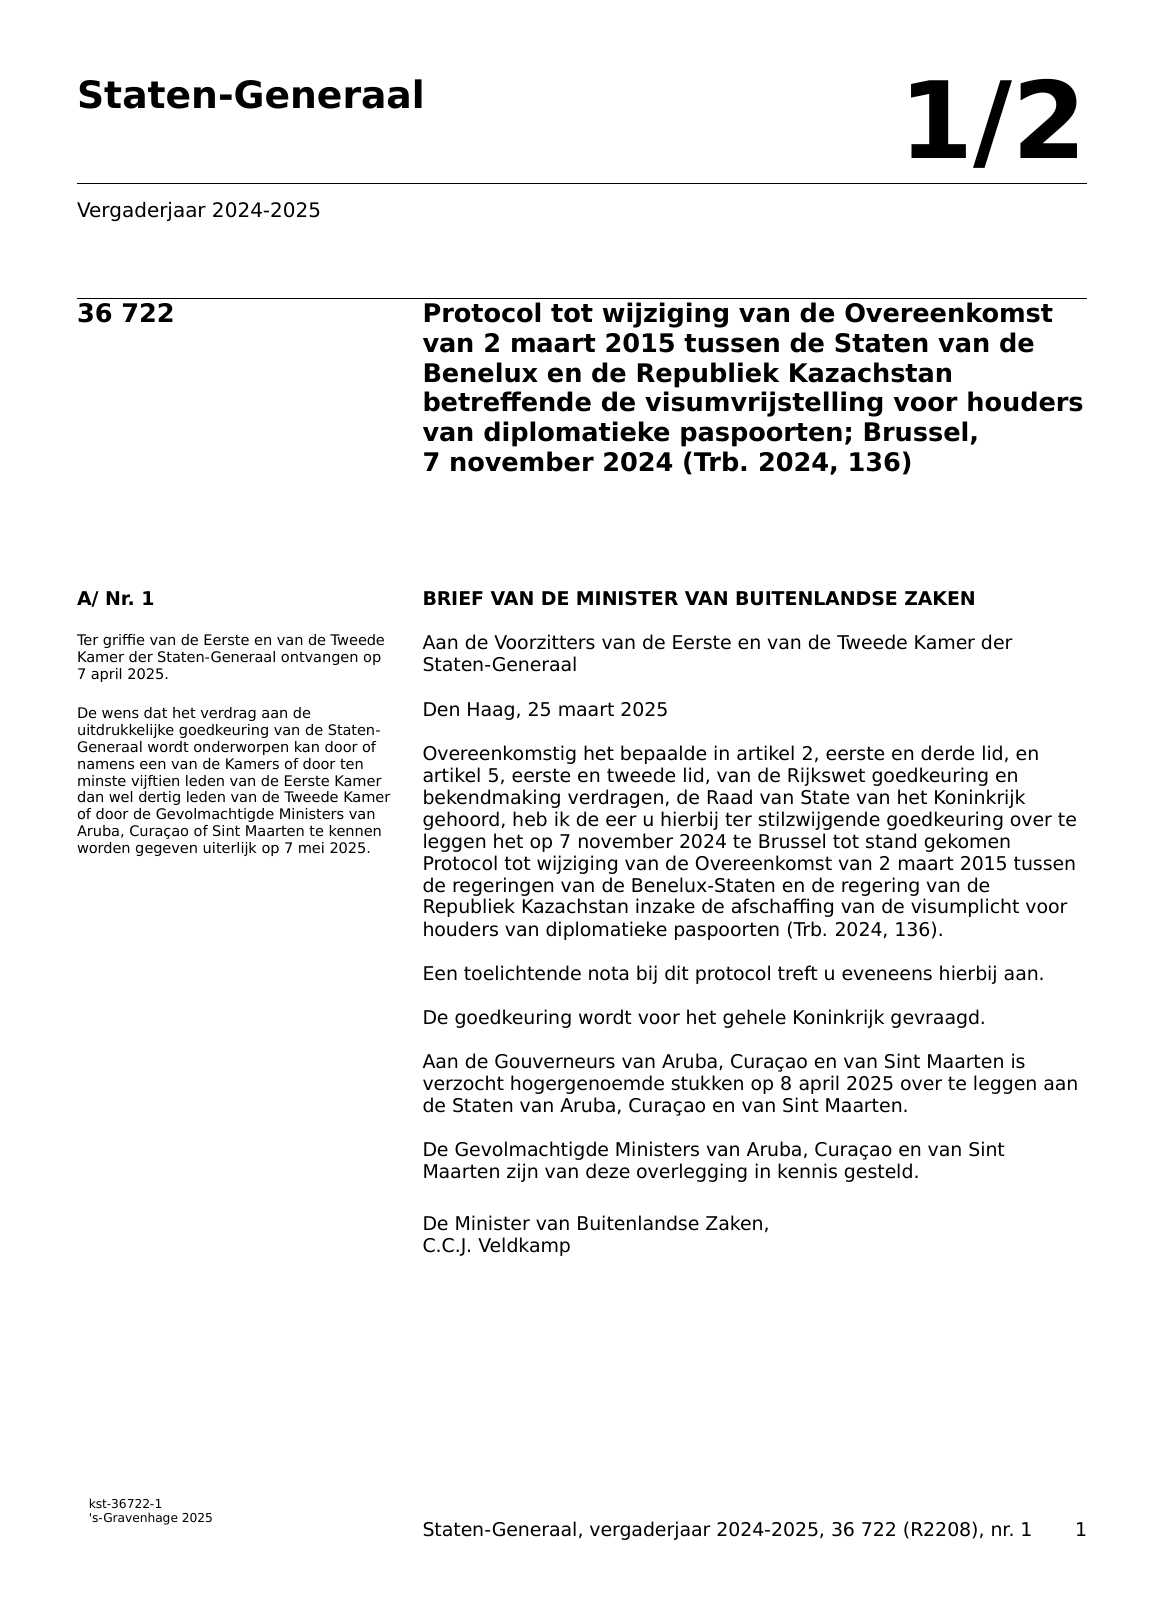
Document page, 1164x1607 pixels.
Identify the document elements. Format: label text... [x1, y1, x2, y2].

table_header Staten-Generaal [77, 59, 886, 183]
text De Gevolmachtigde Ministers van Aruba, Curaçao en van Sint Maarten zijn van deze overlegging in kennis gesteld. [422, 1139, 1087, 1183]
text Ter griffie van de Eerste en van de Tweede Kamer der Staten-Generaal ontvangen op 7 april 2025. [77, 632, 399, 683]
text Een toelichtende nota bij dit protocol treft u eveneens hierbij aan. [422, 963, 1087, 984]
table_header 1/2 [886, 59, 1087, 183]
text [77, 683, 399, 705]
text De wens dat het verdrag aan de uitdrukkelijke goedkeuring van de Staten-Generaal wordt onderworpen kan door of namens een van de Kamers of door ten minste vijftien leden van de Eerste Kamer dan wel dertig leden van de Tweede Kamer of door de Gevolmachtigde Ministers van Aruba, Curaçao of Sint Maarten te kennen worden gegeven uiterlijk op 7 mei 2025. [77, 705, 399, 857]
text De Minister van Buitenlandse Zaken, C.C.J. Veldkamp [422, 1213, 1087, 1257]
subtitle 36 722 Protocol tot wijziging van de Overeenkomst van 2 maart 2015 tussen de Staten van de Benelux en de Republiek Kazachstan betreffende de visumvrijstelling voor houders van diplomatieke paspoorten; Brussel, 7 november 2024 (Trb. 2024, 136) [77, 299, 1087, 477]
text 's-Gravenhage 2025 [88, 1511, 323, 1525]
text Overeenkomstig het bepaalde in artikel 2, eerste en derde lid, en artikel 5, eerste en tweede lid, van de Rijkswet goedkeuring en bekendmaking verdragen, de Raad van State van het Koninkrijk gehoord, heb ik de eer u hierbij ter stilzwijgende goedkeuring over te leggen het op 7 november 2024 te Brussel tot stand gekomen Protocol tot wijziging van de Overeenkomst van 2 maart 2015 tussen de regeringen van de Benelux-Staten en de regering van de Republiek Kazachstan inzake de afschaffing van de visumplicht voor houders van diplomatieke paspoorten (Trb. 2024, 136). [422, 743, 1087, 940]
text kst-36722-1 [88, 1497, 323, 1511]
subtitle A/ Nr. 1 BRIEF VAN DE MINISTER VAN BUITENLANDSE ZAKEN [77, 588, 1087, 610]
text Aan de Voorzitters van de Eerste en van de Tweede Kamer der Staten-Generaal [422, 632, 1087, 676]
text Aan de Gouverneurs van Aruba, Curaçao en van Sint Maarten is verzocht hogergenoemde stukken op 8 april 2025 over te leggen aan de Staten van Aruba, Curaçao en van Sint Maarten. [422, 1051, 1087, 1117]
table_cell Vergaderjaar 2024-2025 [77, 184, 1087, 298]
text Den Haag, 25 maart 2025 [422, 698, 1087, 720]
text De goedkeuring wordt voor het gehele Koninkrijk gevraagd. [422, 1007, 1087, 1029]
